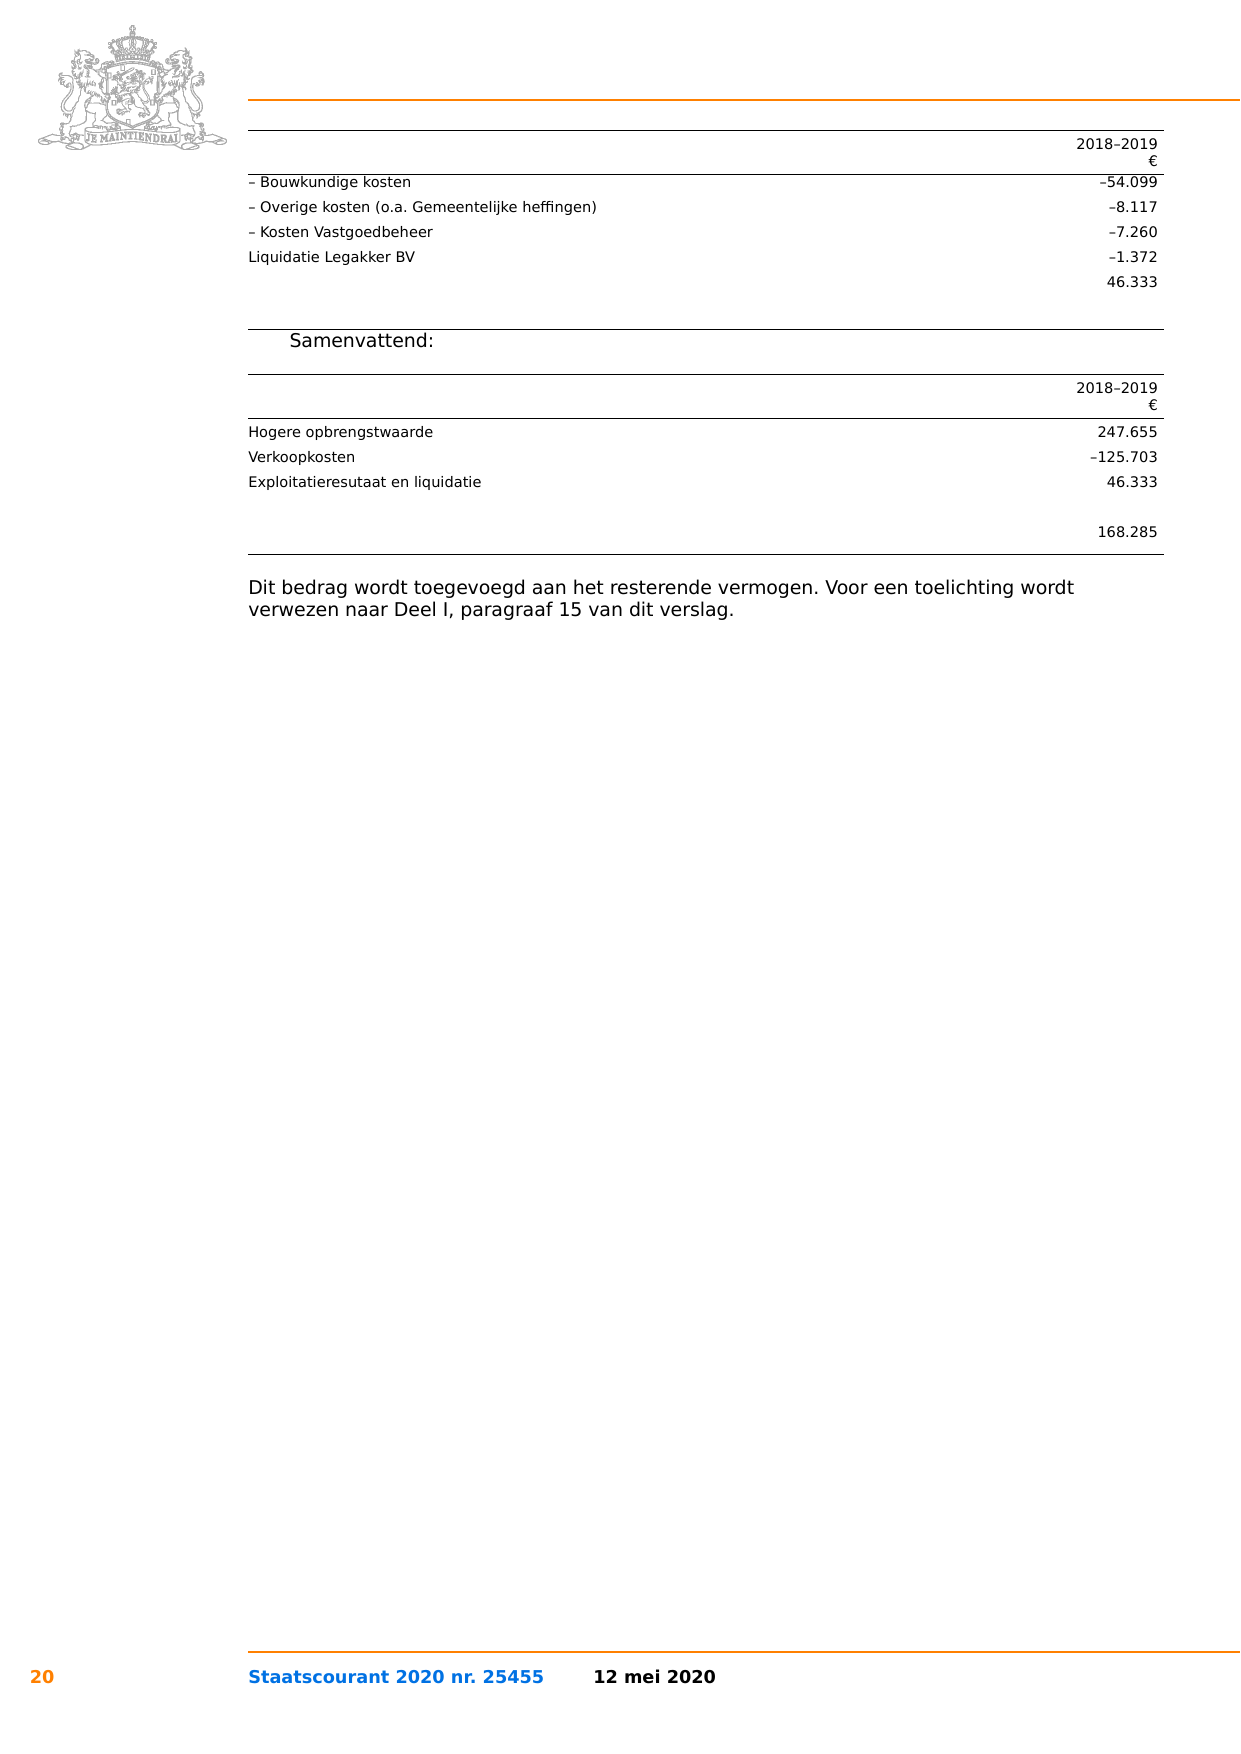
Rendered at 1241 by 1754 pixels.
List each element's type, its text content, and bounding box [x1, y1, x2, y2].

table_cell –1.372 [1035, 249, 1163, 274]
table_cell [1024, 199, 1034, 224]
table_cell –54.099 [1035, 175, 1163, 199]
table_cell [895, 249, 1023, 274]
table_header [900, 375, 1026, 418]
table_cell [1024, 175, 1034, 199]
table_cell [755, 299, 895, 329]
table_cell 168.285 [1037, 524, 1163, 554]
table_cell [900, 419, 1026, 449]
table_cell Verkoopkosten [248, 449, 745, 474]
table_header 2018–2019 € [1035, 131, 1163, 174]
table_cell [755, 249, 895, 274]
table_cell [1037, 499, 1163, 524]
table_cell [872, 524, 900, 554]
table_cell 247.655 [1037, 419, 1163, 449]
table_cell [745, 449, 872, 474]
picture [38, 25, 227, 150]
table_cell [248, 524, 745, 554]
table_cell [1024, 274, 1034, 299]
table_cell [1024, 224, 1034, 249]
table_cell –125.703 [1037, 449, 1163, 474]
table_cell [900, 524, 1026, 554]
table_cell [1024, 299, 1034, 329]
table_cell [1026, 449, 1037, 474]
table_cell [872, 419, 900, 449]
table_cell [1026, 474, 1037, 499]
table_header [755, 131, 895, 174]
table_cell [900, 474, 1026, 499]
table_cell [900, 499, 1026, 524]
table_header [1024, 131, 1034, 174]
table_cell [872, 474, 900, 499]
table_cell [745, 524, 872, 554]
text Samenvattend: [289, 330, 1163, 352]
table_cell [755, 175, 895, 199]
table_cell [745, 499, 872, 524]
table_header [745, 375, 872, 418]
table_header [872, 375, 900, 418]
table_cell [755, 274, 895, 299]
table_cell [895, 199, 1023, 224]
table_cell [872, 449, 900, 474]
table_header 2018–2019 € [1037, 375, 1163, 418]
table_header [248, 131, 755, 174]
table_cell [1026, 524, 1037, 554]
table_cell Liquidatie Legakker BV [248, 249, 755, 274]
table_cell [745, 474, 872, 499]
table_cell [1024, 249, 1034, 274]
table_cell –7.260 [1035, 224, 1163, 249]
table_cell [872, 499, 900, 524]
table_cell [1026, 499, 1037, 524]
table_cell [895, 274, 1023, 299]
table_cell [248, 499, 745, 524]
table_header [895, 131, 1023, 174]
table_cell – Overige kosten (o.a. Gemeentelijke heffingen) [248, 199, 895, 224]
table_cell [895, 299, 1023, 329]
table_cell 46.333 [1037, 474, 1163, 499]
table_cell – Kosten Vastgoedbeheer [248, 224, 755, 249]
table_cell [755, 224, 895, 249]
table_header [248, 375, 745, 418]
table_cell Exploitatieresutaat en liquidatie [248, 474, 745, 499]
table_cell [1026, 419, 1037, 449]
table_cell [895, 175, 1023, 199]
table_cell [248, 299, 755, 329]
table_cell – Bouwkundige kosten [248, 175, 755, 199]
table_cell 46.333 [1035, 274, 1163, 299]
table_cell [895, 224, 1023, 249]
table_cell Hogere opbrengstwaarde [248, 419, 745, 449]
table_cell –8.117 [1035, 199, 1163, 224]
text Dit bedrag wordt toegevoegd aan het resterende vermogen. Voor een toelichting wordt verwezen naar Deel I, paragraaf 15 van dit verslag. [248, 577, 1163, 621]
table_cell [248, 274, 755, 299]
table_cell [745, 419, 872, 449]
table_cell [1035, 299, 1163, 329]
table_cell [900, 449, 1026, 474]
table_header [1026, 375, 1037, 418]
